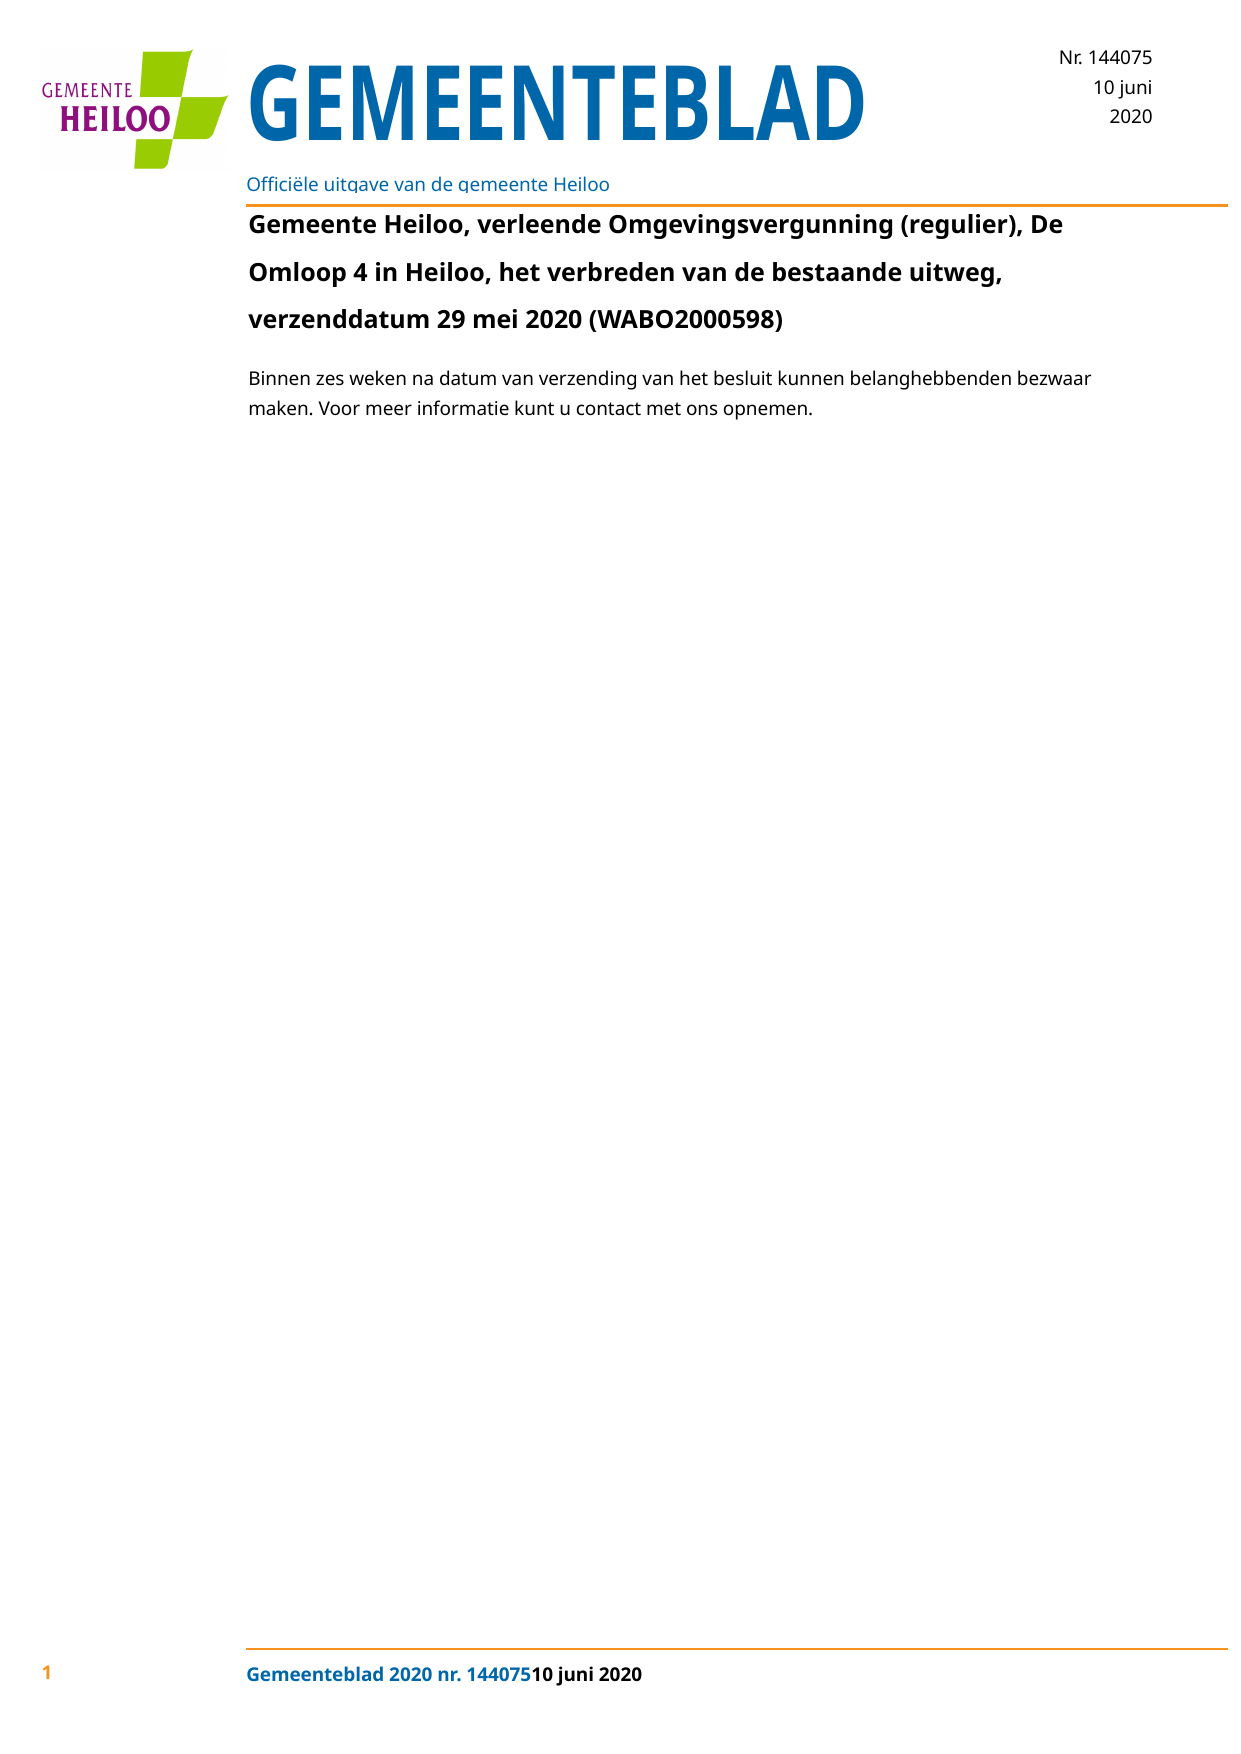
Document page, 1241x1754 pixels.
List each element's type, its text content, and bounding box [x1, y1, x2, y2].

text Binnen zes weken na datum van verzending van het besluit kunnen belanghebbenden bezwaar maken. Voor meer informatie kunt u contact met ons opnemen. [248, 366, 1152, 421]
picture [41, 47, 231, 172]
text Gemeente Heiloo, verleende Omgevingsvergunning (regulier), De Omloop 4 in Heiloo, het verbreden van de bestaande uitweg, verzenddatum 29 mei 2020 (WABO2000598) [248, 207, 1152, 336]
